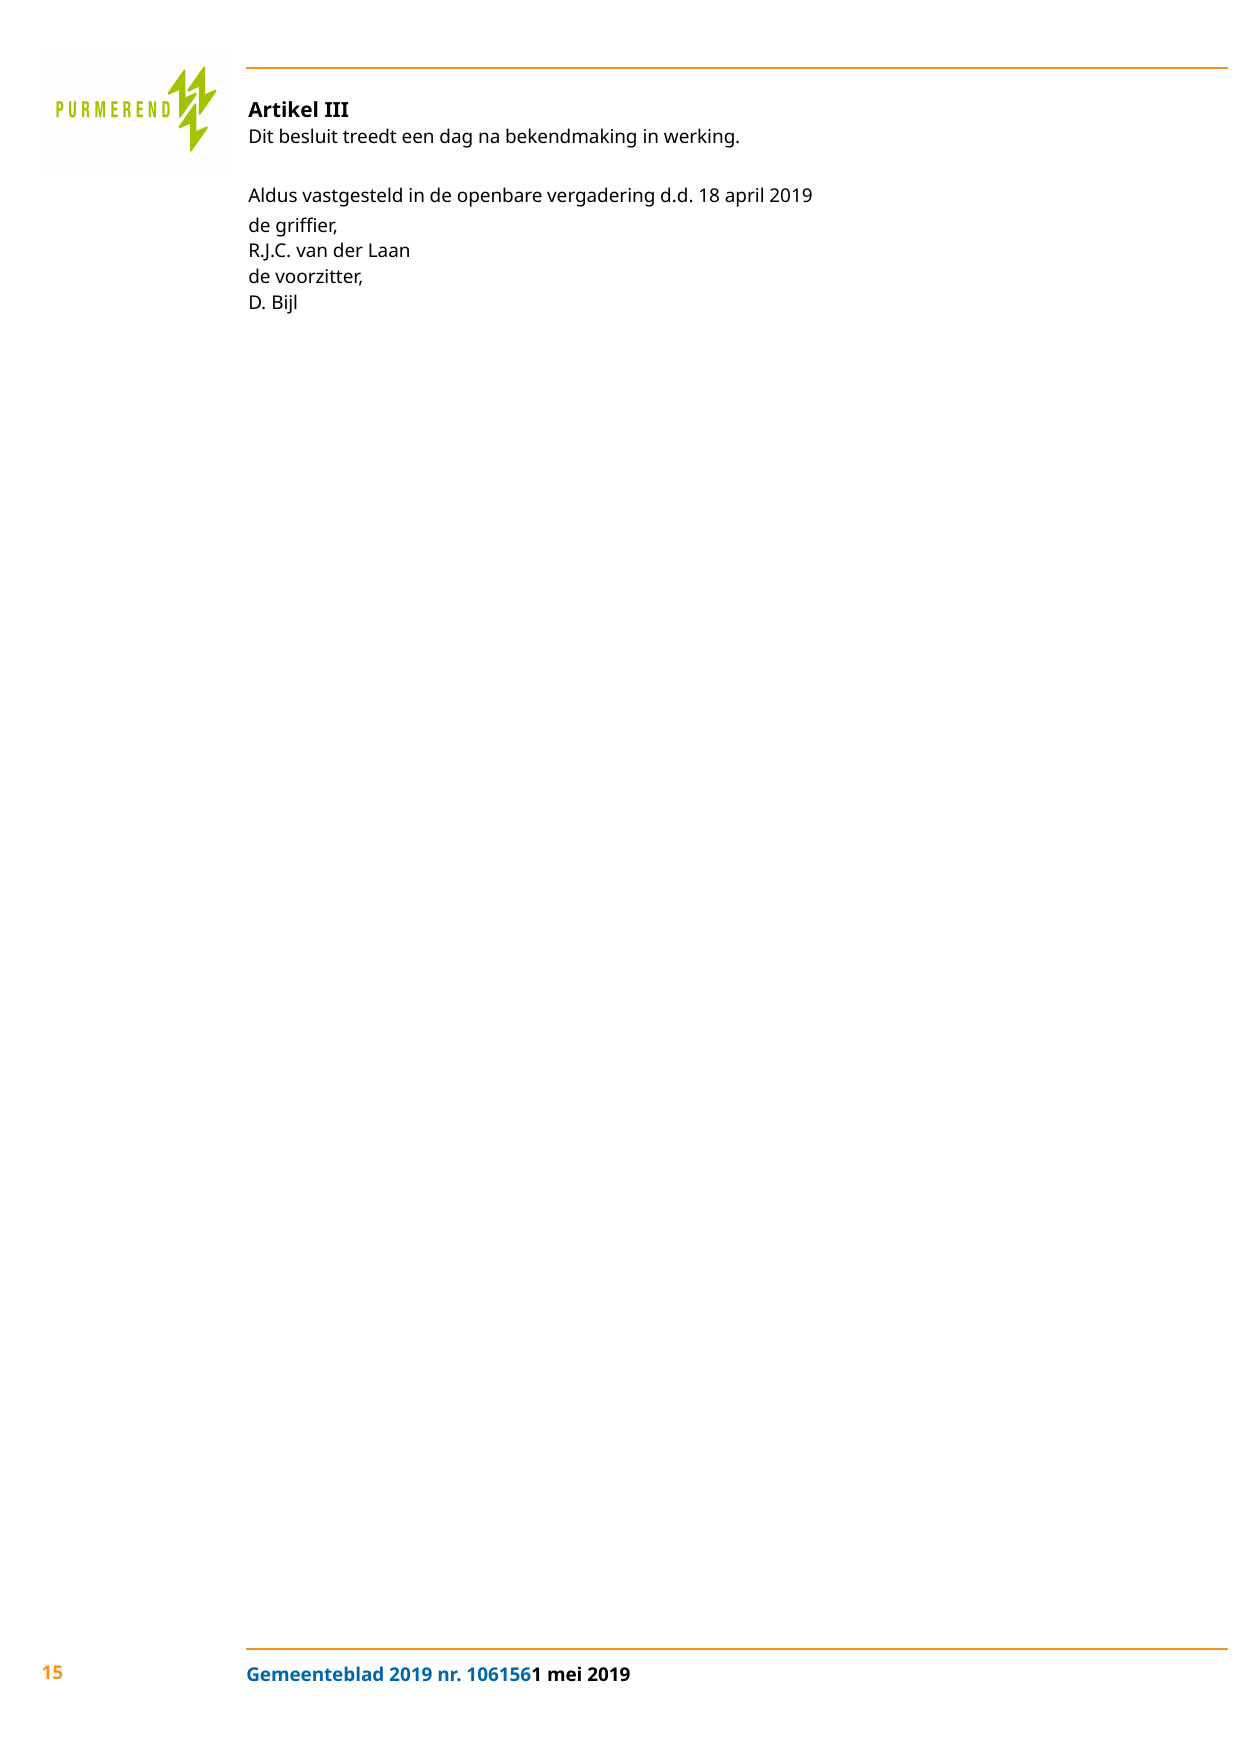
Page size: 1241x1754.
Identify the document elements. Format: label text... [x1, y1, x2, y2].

text Aldus vastgesteld in de openbare vergadering d.d. 18 april 2019 [248, 182, 1152, 208]
picture [41, 47, 231, 172]
text de voorzitter, [248, 263, 1152, 289]
text de griffier, [248, 212, 1152, 238]
text Dit besluit treedt een dag na bekendmaking in werking. [248, 123, 1152, 149]
text Artikel III [248, 95, 1152, 123]
text D. Bijl [248, 289, 1152, 315]
text R.J.C. van der Laan [248, 238, 1152, 263]
